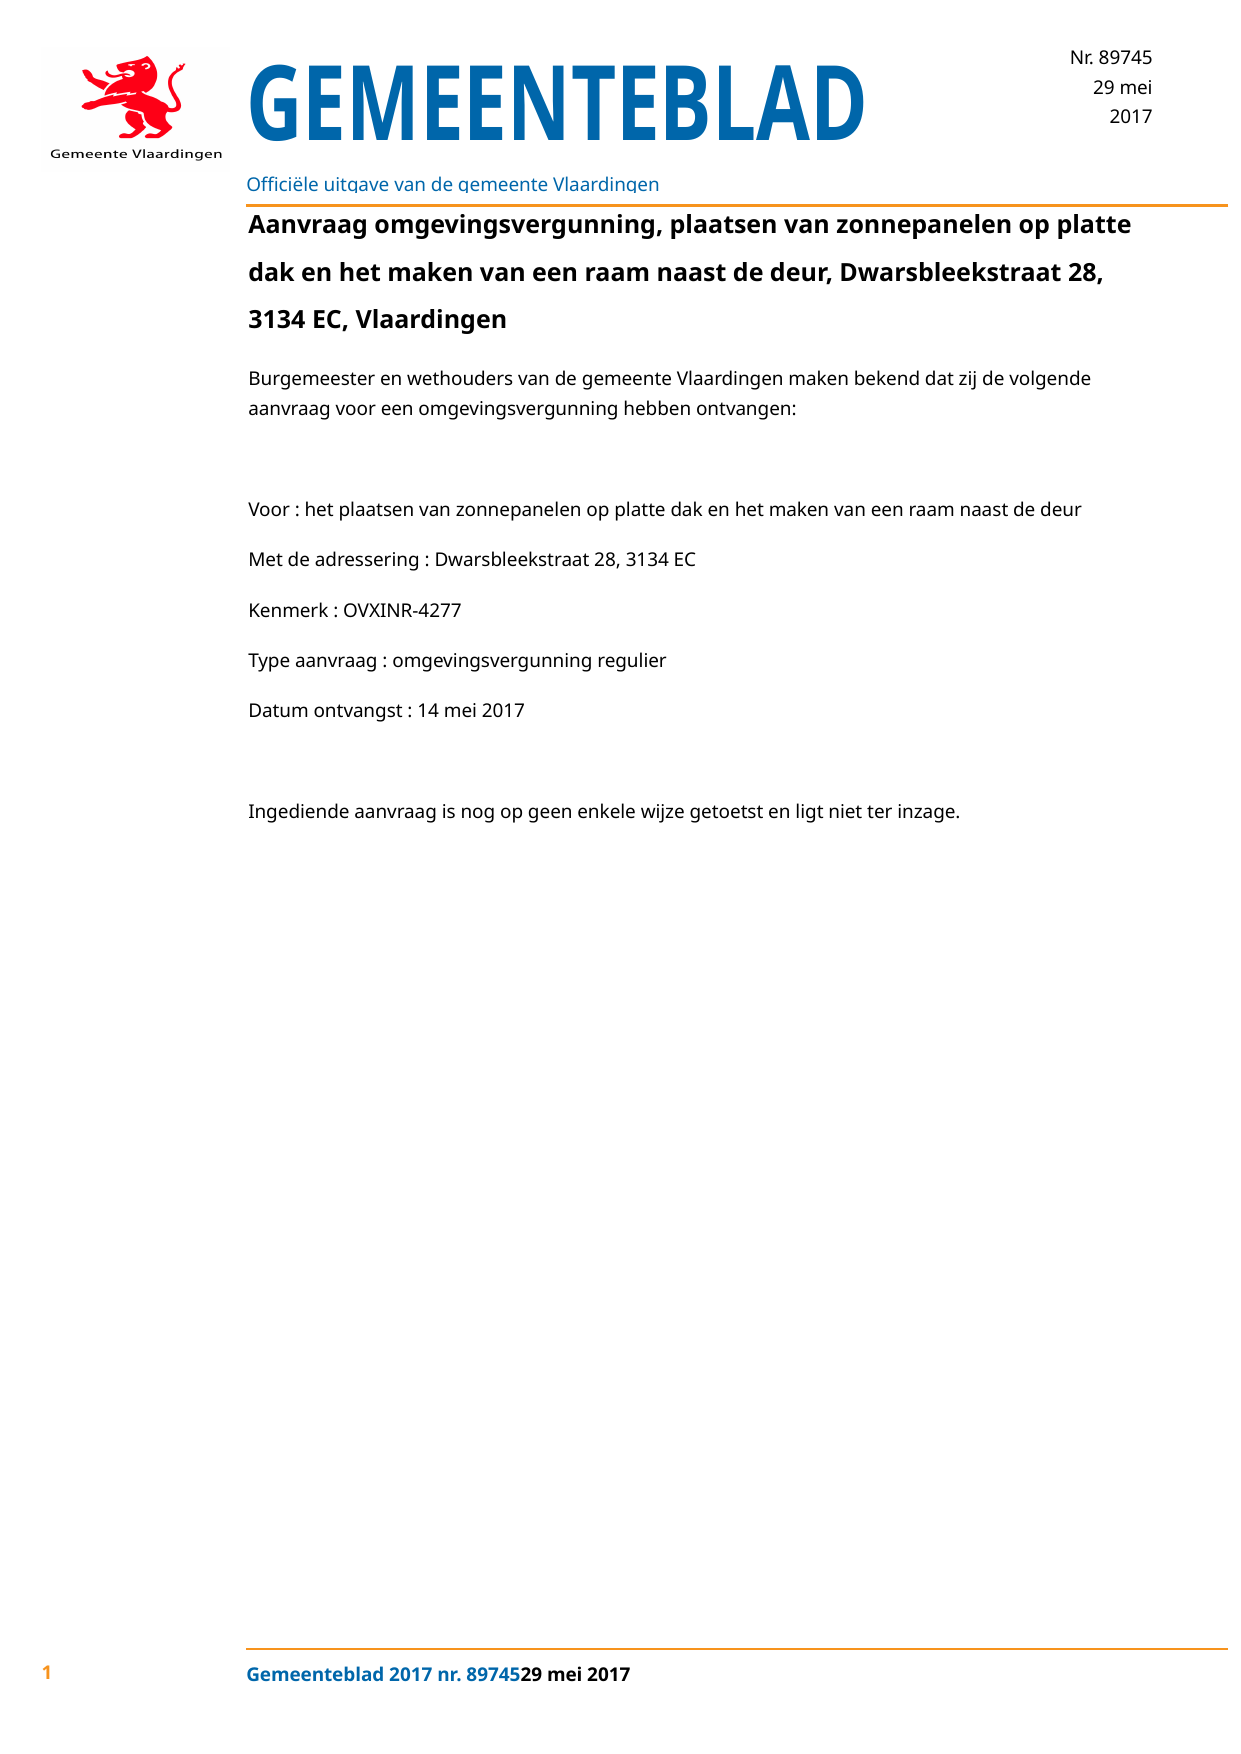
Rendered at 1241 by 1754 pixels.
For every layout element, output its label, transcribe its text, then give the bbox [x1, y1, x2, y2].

text Type aanvraag : omgevingsvergunning regulier [248, 647, 1152, 673]
text Met de adressering : Dwarsbleekstraat 28, 3134 EC [248, 546, 1152, 572]
text Voor : het plaatsen van zonnepanelen op platte dak en het maken van een raam naast de deur [248, 496, 1152, 522]
text Kenmerk : OVXINR-4277 [248, 597, 1152, 622]
text Datum ontvangst : 14 mei 2017 [248, 698, 1152, 723]
text Burgemeester en wethouders van de gemeente Vlaardingen maken bekend dat zij de volgende aanvraag voor een omgevingsvergunning hebben ontvangen: [248, 366, 1152, 421]
text Aanvraag omgevingsvergunning, plaatsen van zonnepanelen op platte dak en het maken van een raam naast de deur, Dwarsbleekstraat 28, 3134 EC, Vlaardingen [248, 207, 1152, 336]
text Ingediende aanvraag is nog op geen enkele wijze getoetst en ligt niet ter inzage. [248, 798, 1152, 824]
picture [41, 47, 231, 172]
